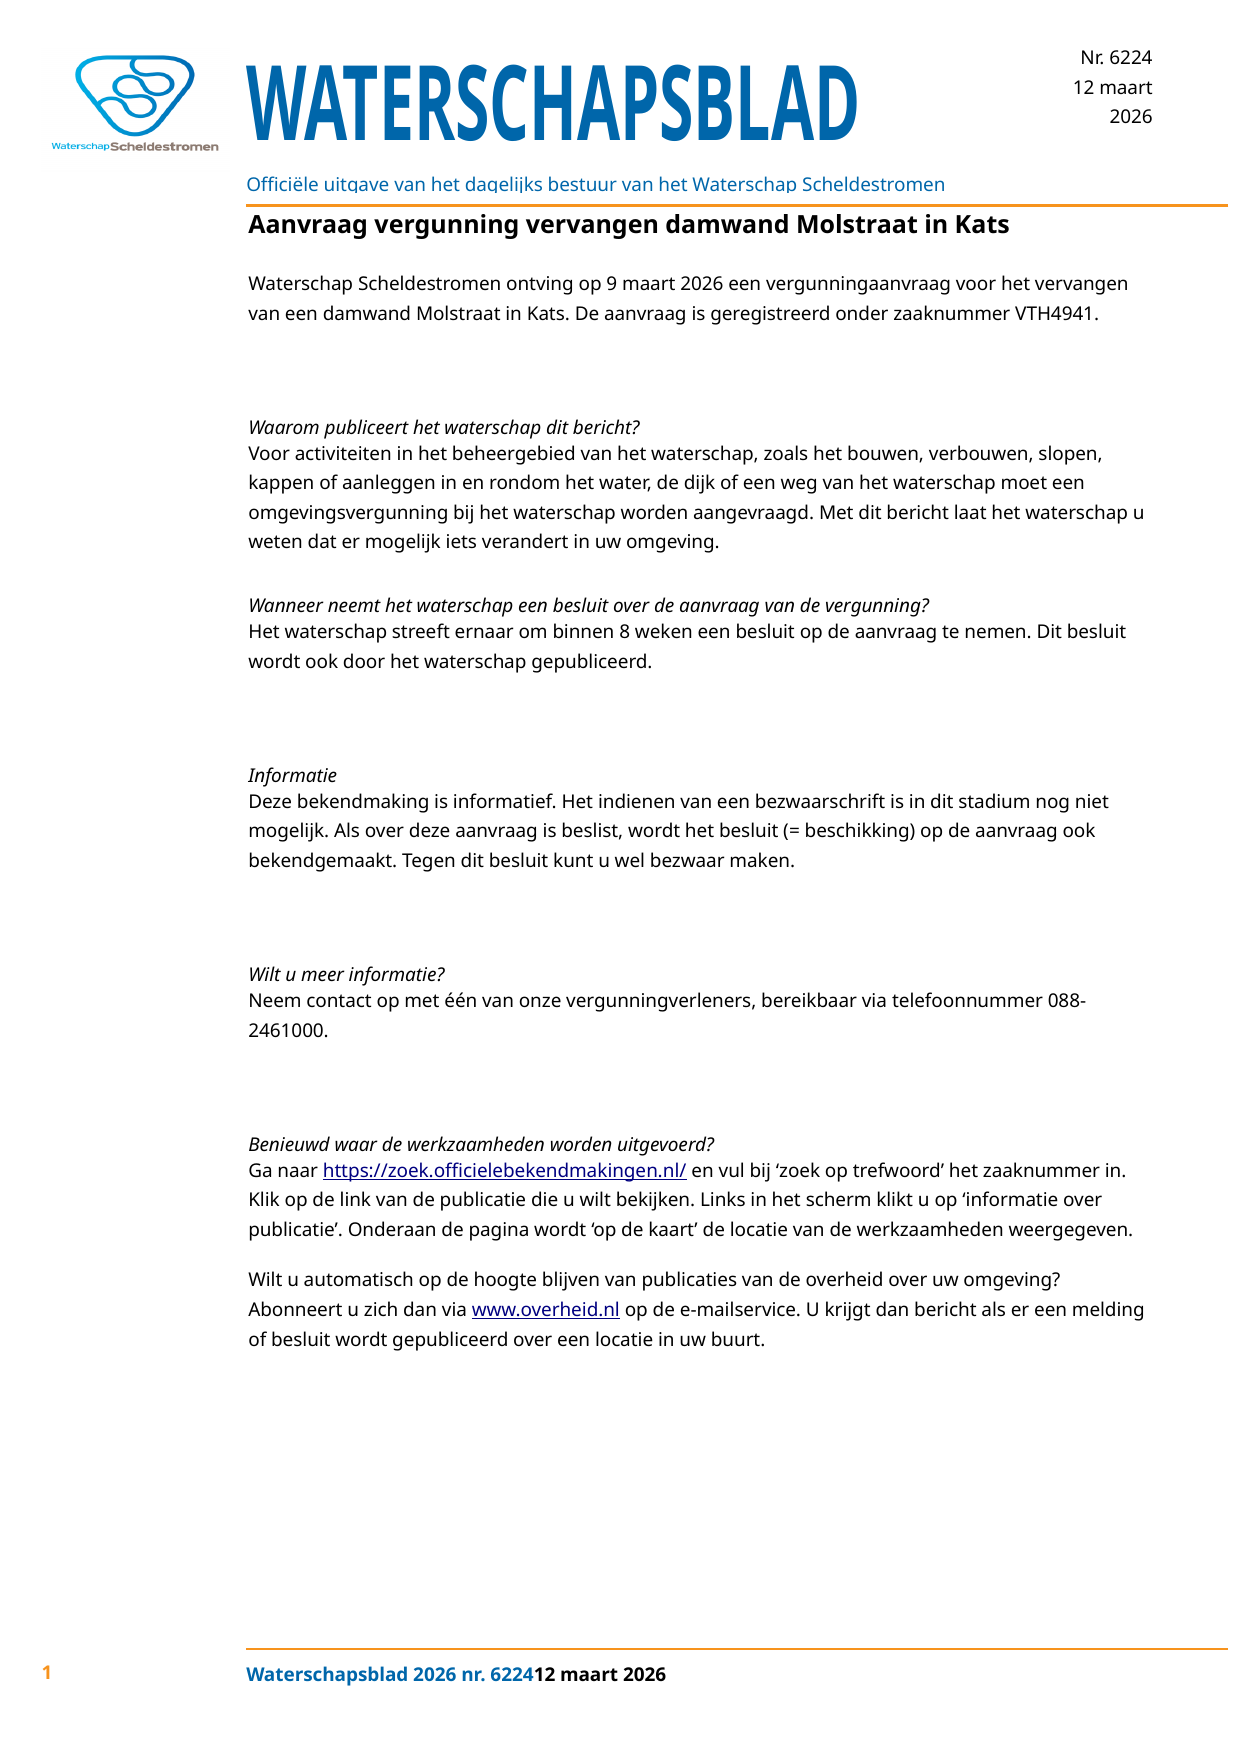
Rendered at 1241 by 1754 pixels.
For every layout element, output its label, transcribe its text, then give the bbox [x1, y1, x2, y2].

text Aanvraag vergunning vervangen damwand Molstraat in Kats [248, 207, 1152, 241]
picture [41, 47, 231, 172]
text Neem contact op met één van onze vergunningverleners, bereikbaar via telefoonnummer 088-2461000. [248, 987, 1152, 1043]
text Wilt u automatisch op de hoogte blijven van publicaties van de overheid over uw omgeving? Abonneert u zich dan via www.overheid.nl op de e-mailservice. U krijgt dan bericht als er een melding of besluit wordt gepubliceerd over een locatie in uw buurt. [248, 1267, 1152, 1352]
text Voor activiteiten in het beheergebied van het waterschap, zoals het bouwen, verbouwen, slopen, kappen of aanleggen in en rondom het water, de dijk of een weg van het waterschap moet een omgevingsvergunning bij het waterschap worden aangevraagd. Met dit bericht laat het waterschap u weten dat er mogelijk iets verandert in uw omgeving. [248, 440, 1152, 554]
text Het waterschap streeft ernaar om binnen 8 weken een besluit op de aanvraag te nemen. Dit besluit wordt ook door het waterschap gepubliceerd. [248, 618, 1152, 674]
text Deze bekendmaking is informatief. Het indienen van een bezwaarschrift is in dit stadium nog niet mogelijk. Als over deze aanvraag is beslist, wordt het besluit (= beschikking) op de aanvraag ook bekendgemaakt. Tegen dit besluit kunt u wel bezwaar maken. [248, 788, 1152, 873]
text Wanneer neemt het waterschap een besluit over de aanvraag van de vergunning? [248, 593, 1152, 618]
text Waarom publiceert het waterschap dit bericht? [248, 414, 1152, 440]
text Waterschap Scheldestromen ontving op 9 maart 2026 een vergunningaanvraag voor het vervangen van een damwand Molstraat in Kats. De aanvraag is geregistreerd onder zaaknummer VTH4941. [248, 270, 1152, 326]
text Informatie [248, 762, 1152, 788]
text Benieuwd waar de werkzaamheden worden uitgevoerd? [248, 1131, 1152, 1157]
text Wilt u meer informatie? [248, 962, 1152, 987]
text Ga naar https://zoek.officielebekendmakingen.nl/ en vul bij ‘zoek op trefwoord’ het zaaknummer in. Klik op de link van de publicatie die u wilt bekijken. Links in het scherm klikt u op ‘informatie over publicatie’. Onderaan de pagina wordt ‘op de kaart’ de locatie van de werkzaamheden weergegeven. [248, 1157, 1152, 1242]
